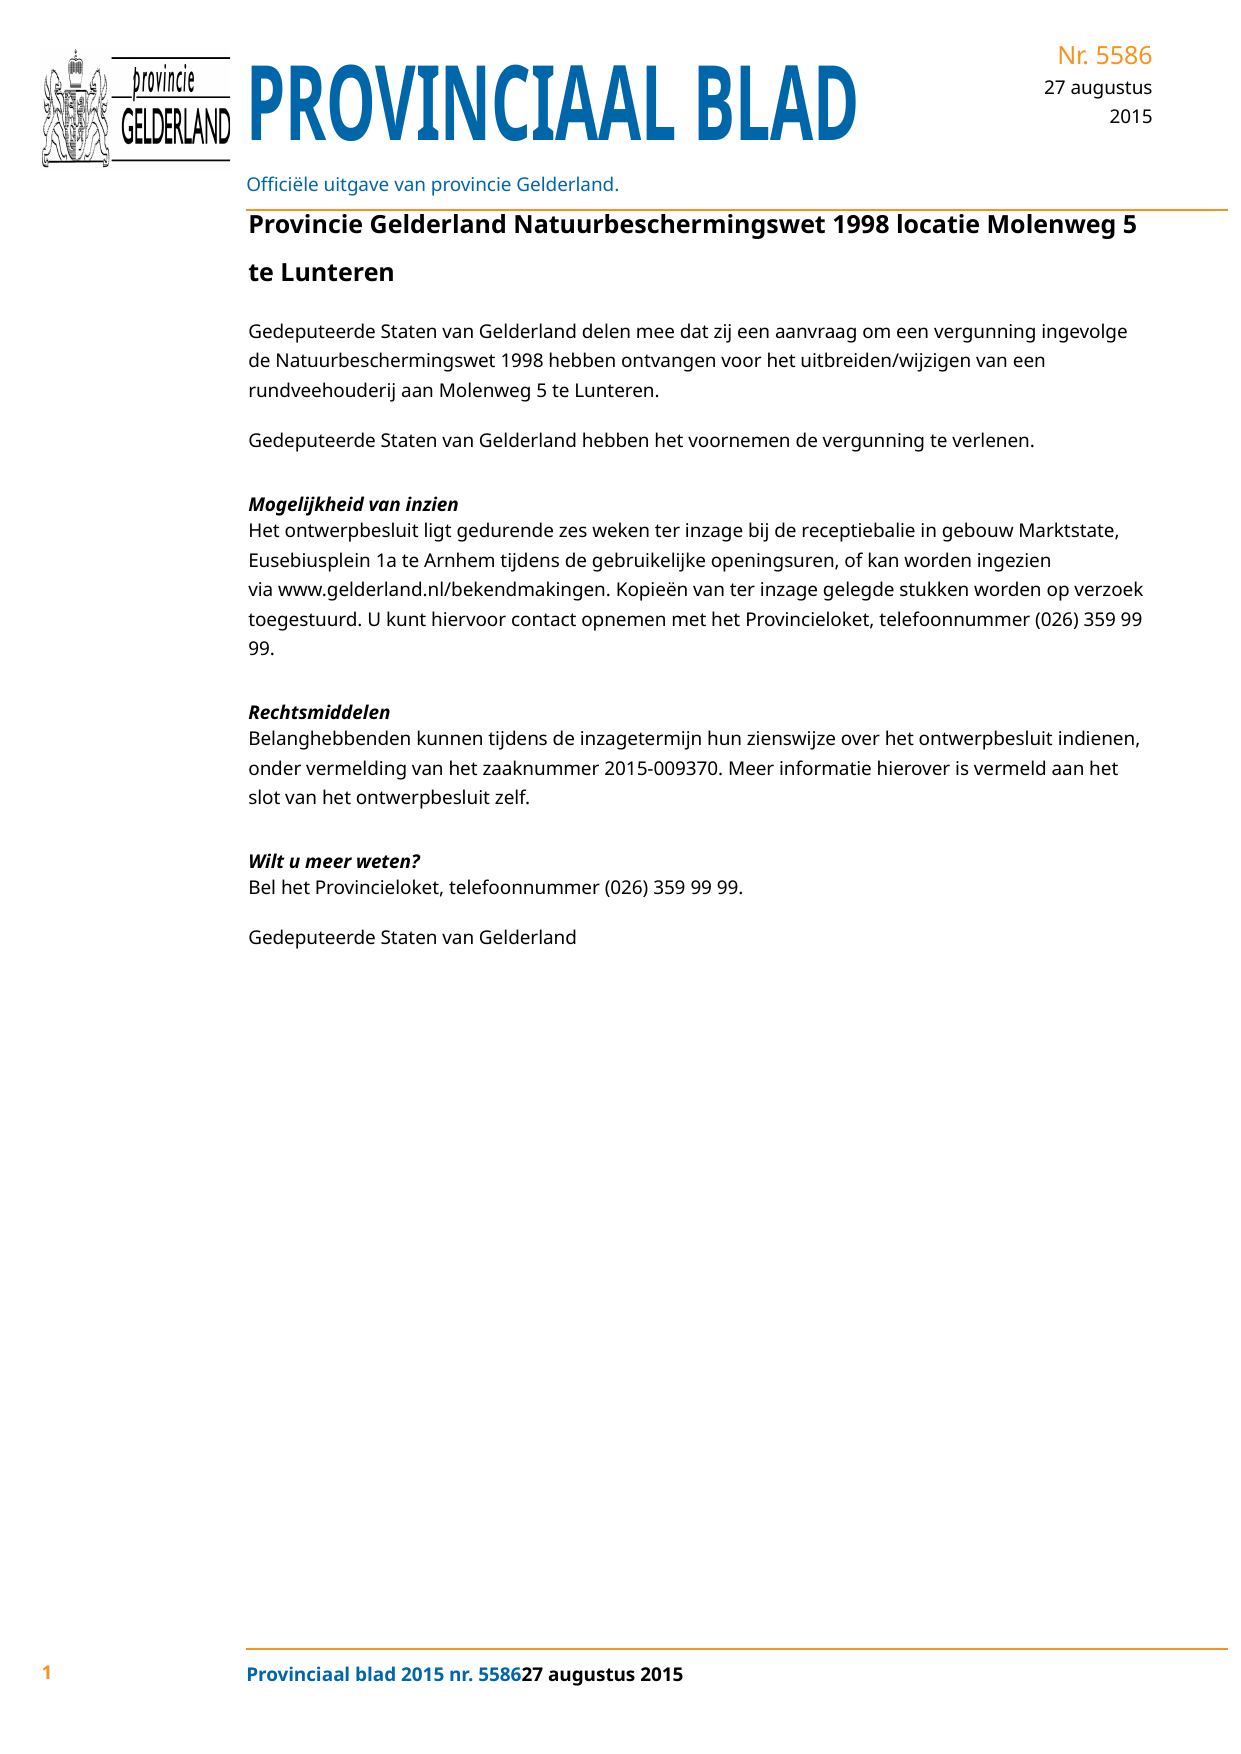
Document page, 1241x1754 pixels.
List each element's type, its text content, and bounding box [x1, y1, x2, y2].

text Gedeputeerde Staten van Gelderland hebben het voornemen de vergunning te verlenen. [248, 427, 1152, 453]
text Provincie Gelderland Natuurbeschermingswet 1998 locatie Molenweg 5 te Lunteren [248, 211, 1152, 288]
text Gedeputeerde Staten van Gelderland [248, 924, 1152, 950]
text Belanghebbenden kunnen tijdens de inzagetermijn hun zienswijze over het ontwerpbesluit indienen, onder vermelding van het zaaknummer 2015-009370. Meer informatie hierover is vermeld aan het slot van het ontwerpbesluit zelf. [248, 725, 1152, 810]
text Het ontwerpbesluit ligt gedurende zes weken ter inzage bij de receptiebalie in gebouw Marktstate, Eusebiusplein 1a te Arnhem tijdens de gebruikelijke openingsuren, of kan worden ingezien via www.gelderland.nl/bekendmakingen. Kopieën van ter inzage gelegde stukken worden op verzoek toegestuurd. U kunt hiervoor contact opnemen met het Provincieloket, telefoonnummer (026) 359 99 99. [248, 517, 1152, 661]
text Bel het Provincieloket, telefoonnummer (026) 359 99 99. [248, 874, 1152, 900]
text Rechtsmiddelen [248, 699, 1152, 725]
text Gedeputeerde Staten van Gelderland delen mee dat zij een aanvraag om een vergunning ingevolge de Natuurbeschermingswet 1998 hebben ontvangen voor het uitbreiden/wijzigen van een rundveehouderij aan Molenweg 5 te Lunteren. [248, 318, 1152, 403]
picture [41, 47, 231, 172]
text Mogelijkheid van inzien [248, 491, 1152, 517]
text Wilt u meer weten? [248, 848, 1152, 874]
